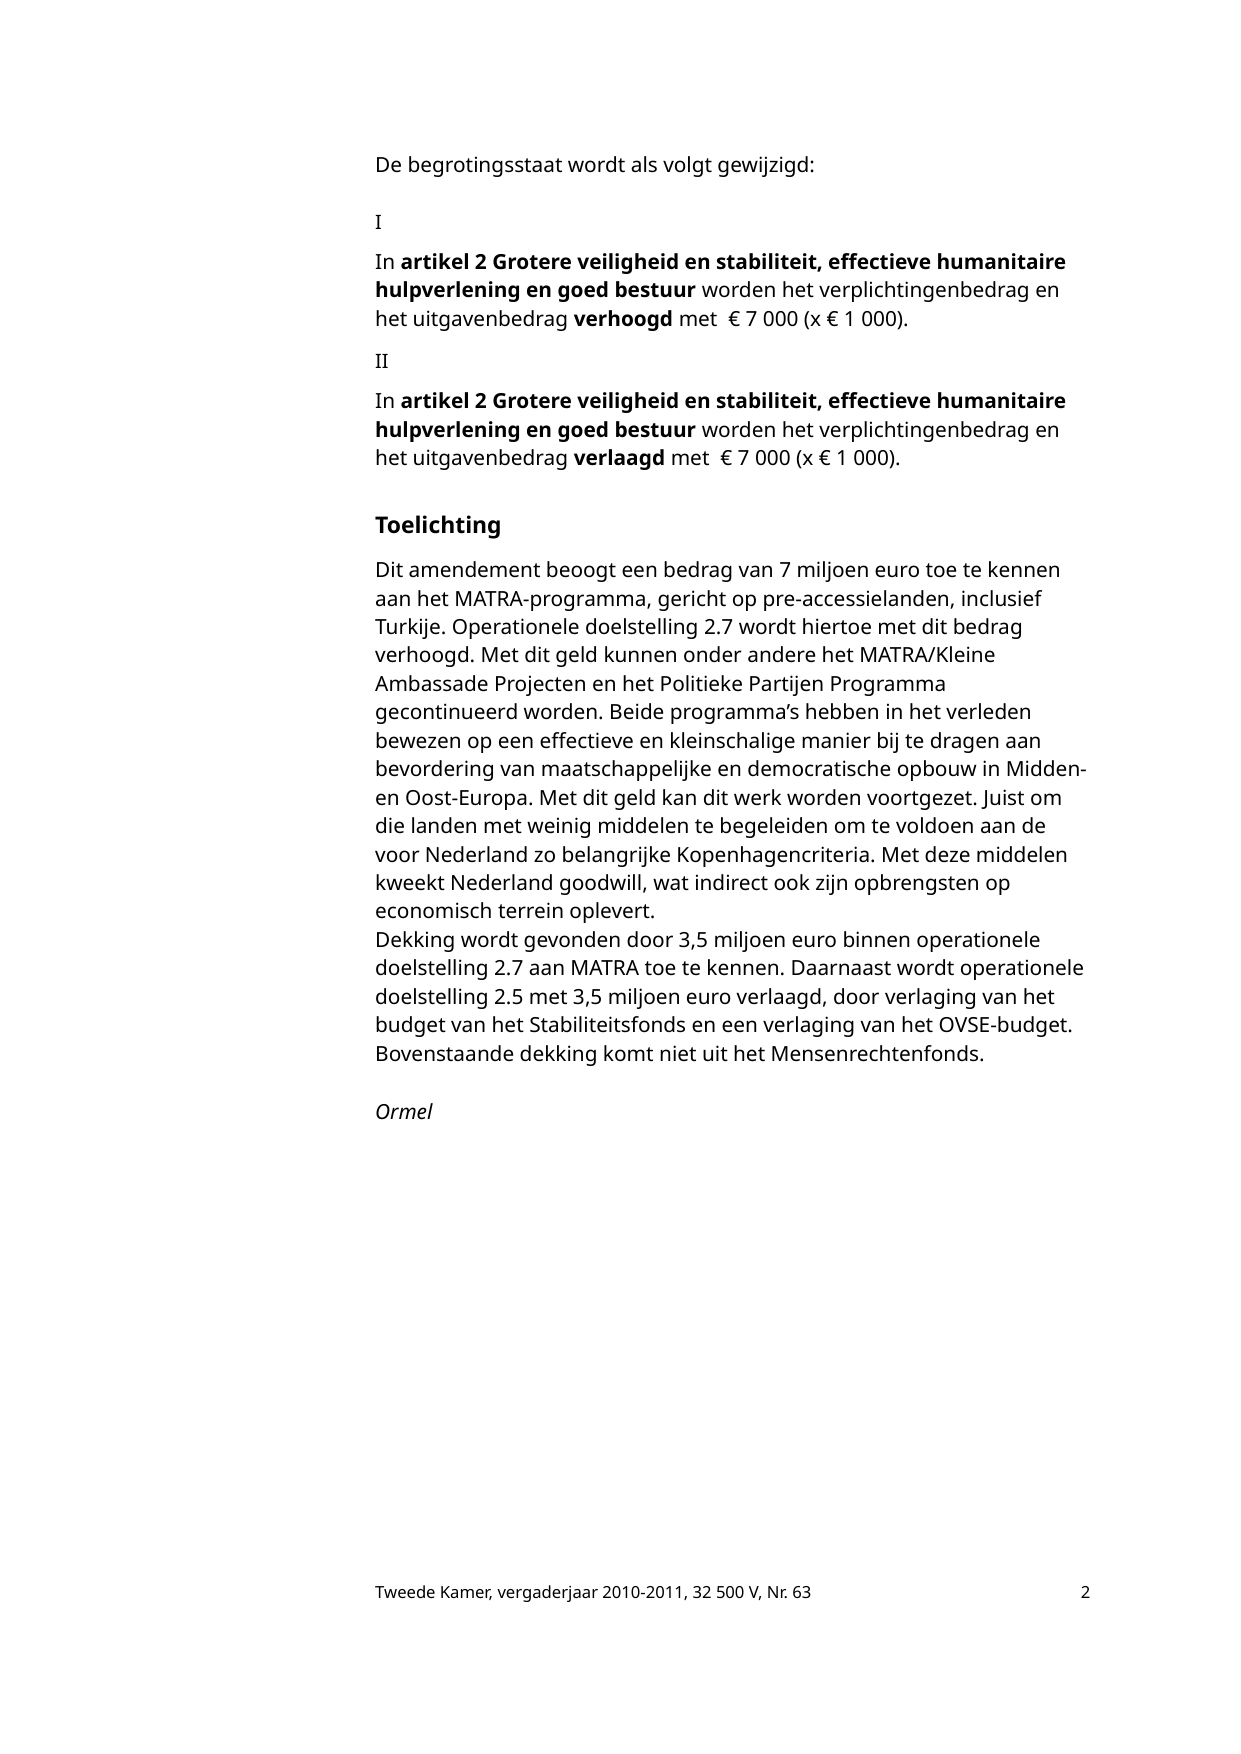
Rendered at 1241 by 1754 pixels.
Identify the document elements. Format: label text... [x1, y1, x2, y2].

text II [375, 347, 1090, 374]
text Dekking wordt gevonden door 3,5 miljoen euro binnen operationele doelstelling 2.7 aan MATRA toe te kennen. Daarnaast wordt operationele doelstelling 2.5 met 3,5 miljoen euro verlaagd, door verlaging van het budget van het Stabiliteitsfonds en een verlaging van het OVSE-budget. Bovenstaande dekking komt niet uit het Mensenrechtenfonds. [375, 925, 1090, 1067]
text De begrotingsstaat wordt als volgt gewijzigd: [375, 150, 1090, 178]
subtitle Toelichting [375, 509, 1090, 540]
text In artikel 2 Grotere veiligheid en stabiliteit, effectieve humanitaire hulpverlening en goed bestuur worden het verplichtingenbedrag en het uitgavenbedrag verhoogd met € 7 000 (x € 1 000). [375, 247, 1090, 332]
text I [375, 208, 1090, 235]
text Dit amendement beoogt een bedrag van 7 miljoen euro toe te kennen aan het MATRA-programma, gericht op pre-accessielanden, inclusief Turkije. Operationele doelstelling 2.7 wordt hiertoe met dit bedrag verhoogd. Met dit geld kunnen onder andere het MATRA/Kleine Ambassade Projecten en het Politieke Partijen Programma gecontinueerd worden. Beide programma’s hebben in het verleden bewezen op een effectieve en kleinschalige manier bij te dragen aan bevordering van maatschappelijke en democratische opbouw in Midden- en Oost-Europa. Met dit geld kan dit werk worden voortgezet. Juist om die landen met weinig middelen te begeleiden om te voldoen aan de voor Nederland zo belangrijke Kopenhagencriteria. Met deze middelen kweekt Nederland goodwill, wat indirect ook zijn opbrengsten op economisch terrein oplevert. [375, 555, 1090, 925]
text Ormel [375, 1097, 1090, 1126]
text In artikel 2 Grotere veiligheid en stabiliteit, effectieve humanitaire hulpverlening en goed bestuur worden het verplichtingenbedrag en het uitgavenbedrag verlaagd met € 7 000 (x € 1 000). [375, 386, 1090, 472]
